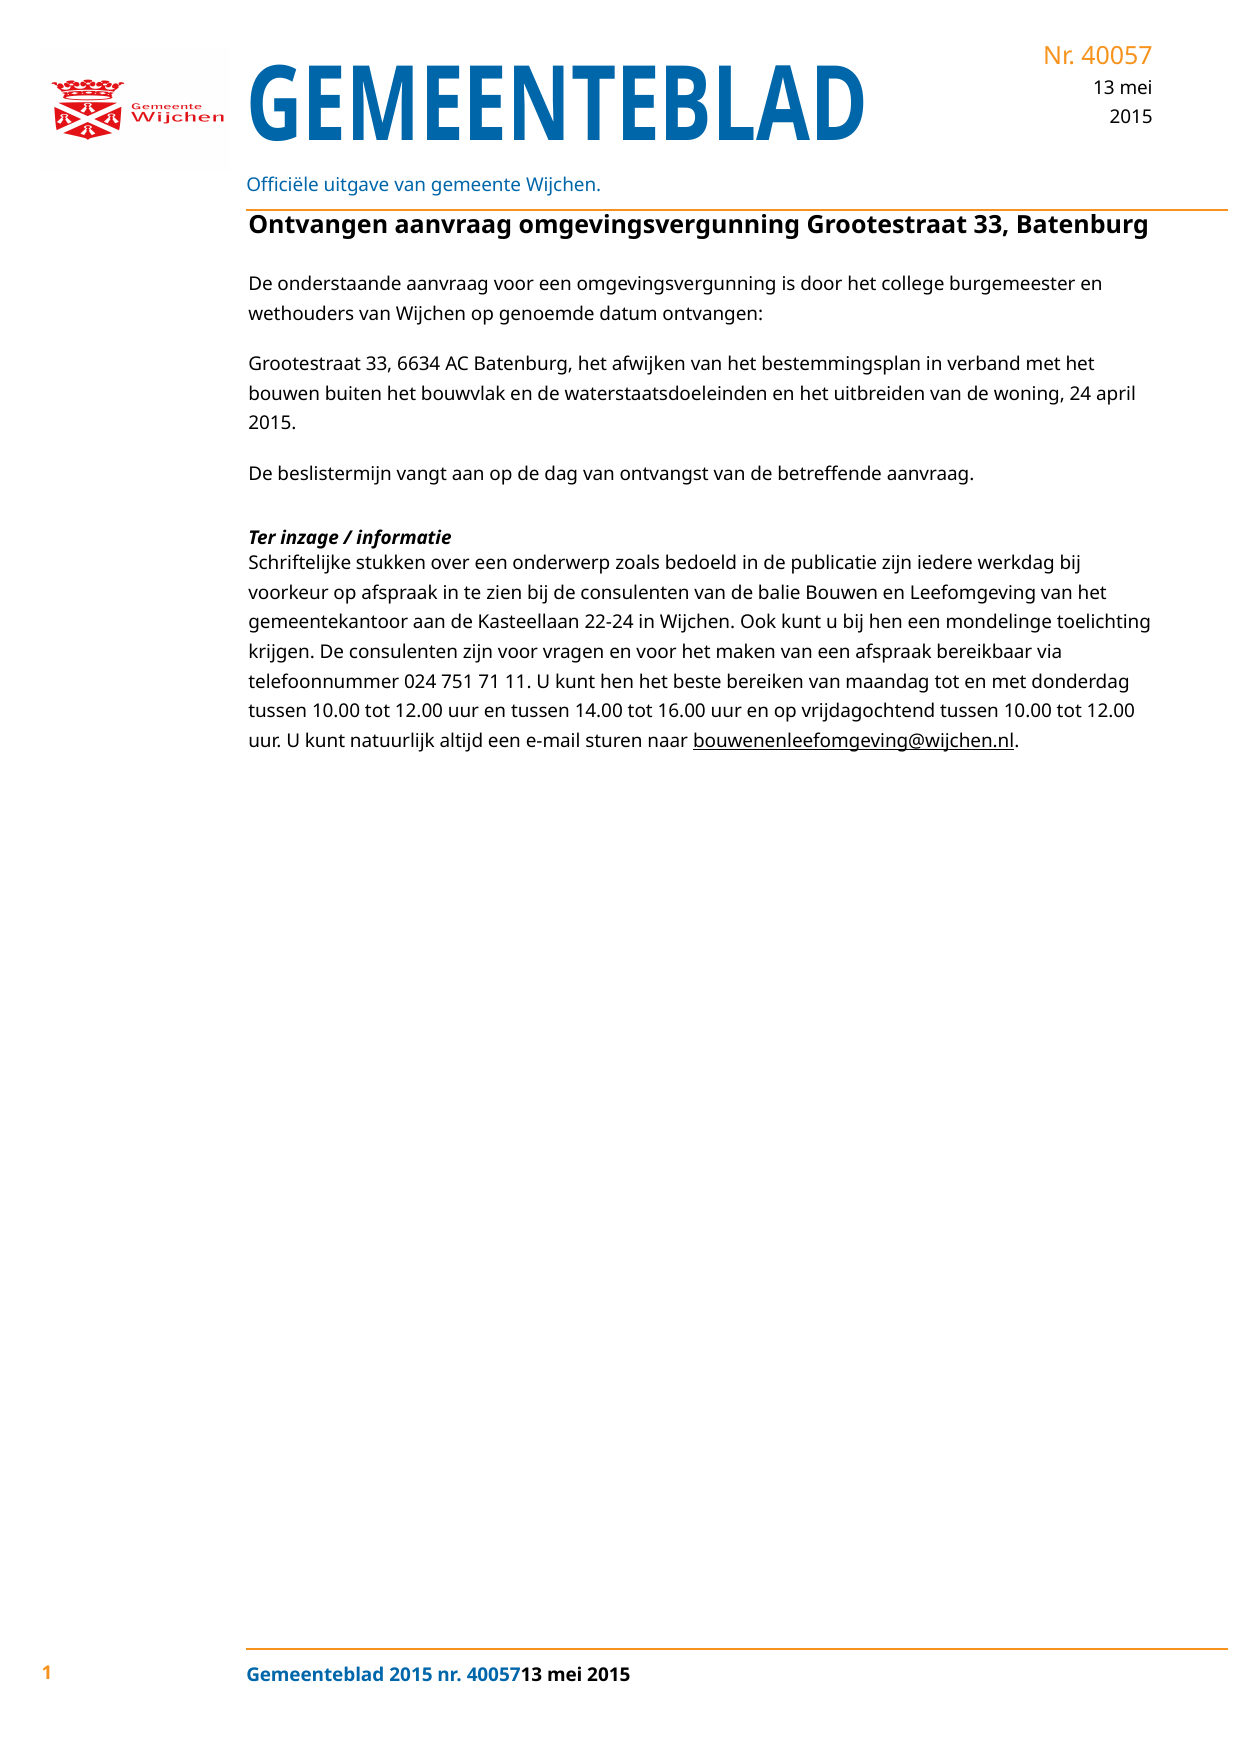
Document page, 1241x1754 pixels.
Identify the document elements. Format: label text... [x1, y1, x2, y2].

text Grootestraat 33, 6634 AC Batenburg, het afwijken van het bestemmingsplan in verband met het bouwen buiten het bouwvlak en de waterstaatsdoeleinden en het uitbreiden van de woning, 24 april 2015. [248, 350, 1152, 435]
text Schriftelijke stukken over een onderwerp zoals bedoeld in de publicatie zijn iedere werkdag bij voorkeur op afspraak in te zien bij de consulenten van de balie Bouwen en Leefomgeving van het gemeentekantoor aan de Kasteellaan 22-24 in Wijchen. Ook kunt u bij hen een mondelinge toelichting krijgen. De consulenten zijn voor vragen en voor het maken van een afspraak bereikbaar via telefoonnummer 024 751 71 11. U kunt hen het beste bereiken van maandag tot en met donderdag tussen 10.00 tot 12.00 uur en tussen 14.00 tot 16.00 uur en op vrijdagochtend tussen 10.00 tot 12.00 uur. U kunt natuurlijk altijd een e-mail sturen naar bouwenenleefomgeving@wijchen.nl. [248, 549, 1152, 753]
picture [41, 47, 231, 172]
text De beslistermijn vangt aan op de dag van ontvangst van de betreffende aanvraag. [248, 460, 1152, 486]
text De onderstaande aanvraag voor een omgevingsvergunning is door het college burgemeester en wethouders van Wijchen op genoemde datum ontvangen: [248, 270, 1152, 326]
text Ontvangen aanvraag omgevingsvergunning Grootestraat 33, Batenburg [248, 211, 1152, 241]
text Ter inzage / informatie [248, 524, 1152, 549]
